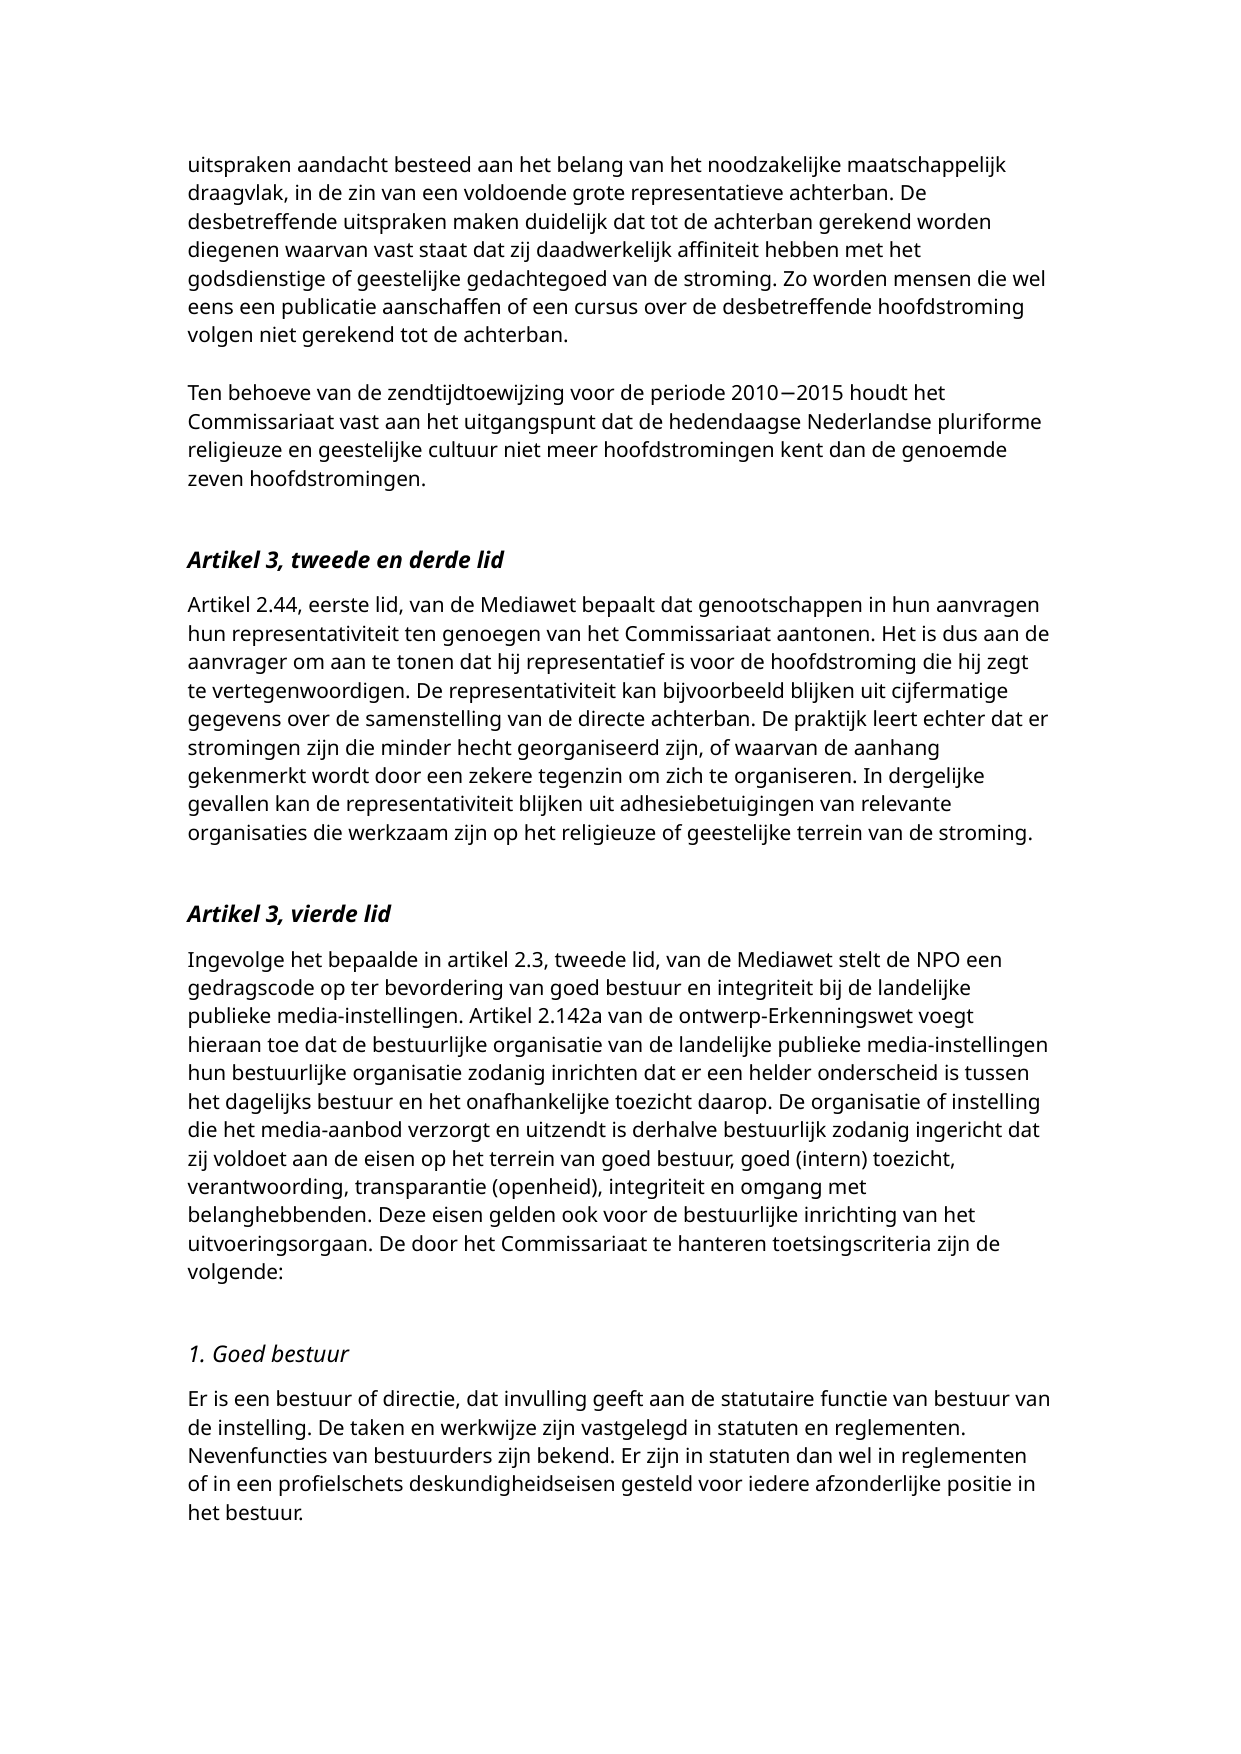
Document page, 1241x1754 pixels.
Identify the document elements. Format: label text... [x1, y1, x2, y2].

text Ten behoeve van de zendtijdtoewijzing voor de periode 2010−2015 houdt het Commissariaat vast aan het uitgangspunt dat de hedendaagse Nederlandse pluriforme religieuze en geestelijke cultuur niet meer hoofdstromingen kent dan de genoemde zeven hoofdstromingen. [187, 378, 1053, 492]
text Er is een bestuur of directie, dat invulling geeft aan de statutaire functie van bestuur van de instelling. De taken en werkwijze zijn vastgelegd in statuten en reglementen. Nevenfuncties van bestuurders zijn bekend. Er zijn in statuten dan wel in reglementen of in een profielschets deskundigheidseisen gesteld voor iedere afzonderlijke positie in het bestuur. [187, 1384, 1053, 1526]
text Ingevolge het bepaalde in artikel 2.3, tweede lid, van de Mediawet stelt de NPO een gedragscode op ter bevordering van goed bestuur en integriteit bij de landelijke publieke media-instellingen. Artikel 2.142a van de ontwerp-Erkenningswet voegt hieraan toe dat de bestuurlijke organisatie van de landelijke publieke media-instellingen hun bestuurlijke organisatie zodanig inrichten dat er een helder onderscheid is tussen het dagelijks bestuur en het onafhankelijke toezicht daarop. De organisatie of instelling die het media-aanbod verzorgt en uitzendt is derhalve bestuurlijk zodanig ingericht dat zij voldoet aan de eisen op het terrein van goed bestuur, goed (intern) toezicht, verantwoording, transparantie (openheid), integriteit en omgang met belanghebbenden. Deze eisen gelden ook voor de bestuurlijke inrichting van het uitvoeringsorgaan. De door het Commissariaat te hanteren toetsingscriteria zijn de volgende: [187, 945, 1053, 1286]
subtitle Artikel 3, vierde lid [187, 898, 1053, 930]
subtitle Artikel 3, tweede en derde lid [187, 544, 1053, 576]
text Artikel 2.44, eerste lid, van de Mediawet bepaalt dat genootschappen in hun aanvragen hun representativiteit ten genoegen van het Commissariaat aantonen. Het is dus aan de aanvrager om aan te tonen dat hij representatief is voor de hoofdstroming die hij zegt te vertegenwoordigen. De representativiteit kan bijvoorbeeld blijken uit cijfermatige gegevens over de samenstelling van de directe achterban. De praktijk leert echter dat er stromingen zijn die minder hecht georganiseerd zijn, of waarvan de aanhang gekenmerkt wordt door een zekere tegenzin om zich te organiseren. In dergelijke gevallen kan de representativiteit blijken uit adhesiebetuigingen van relevante organisaties die werkzaam zijn op het religieuze of geestelijke terrein van de stroming. [187, 591, 1053, 846]
text uitspraken aandacht besteed aan het belang van het noodzakelijke maatschappelijk draagvlak, in de zin van een voldoende grote representatieve achterban. De desbetreffende uitspraken maken duidelijk dat tot de achterban gerekend worden diegenen waarvan vast staat dat zij daadwerkelijk affiniteit hebben met het godsdienstige of geestelijke gedachtegoed van de stroming. Zo worden mensen die wel eens een publicatie aanschaffen of een cursus over de desbetreffende hoofdstroming volgen niet gerekend tot de achterban. [187, 150, 1053, 349]
subtitle 1. Goed bestuur [187, 1338, 1053, 1369]
